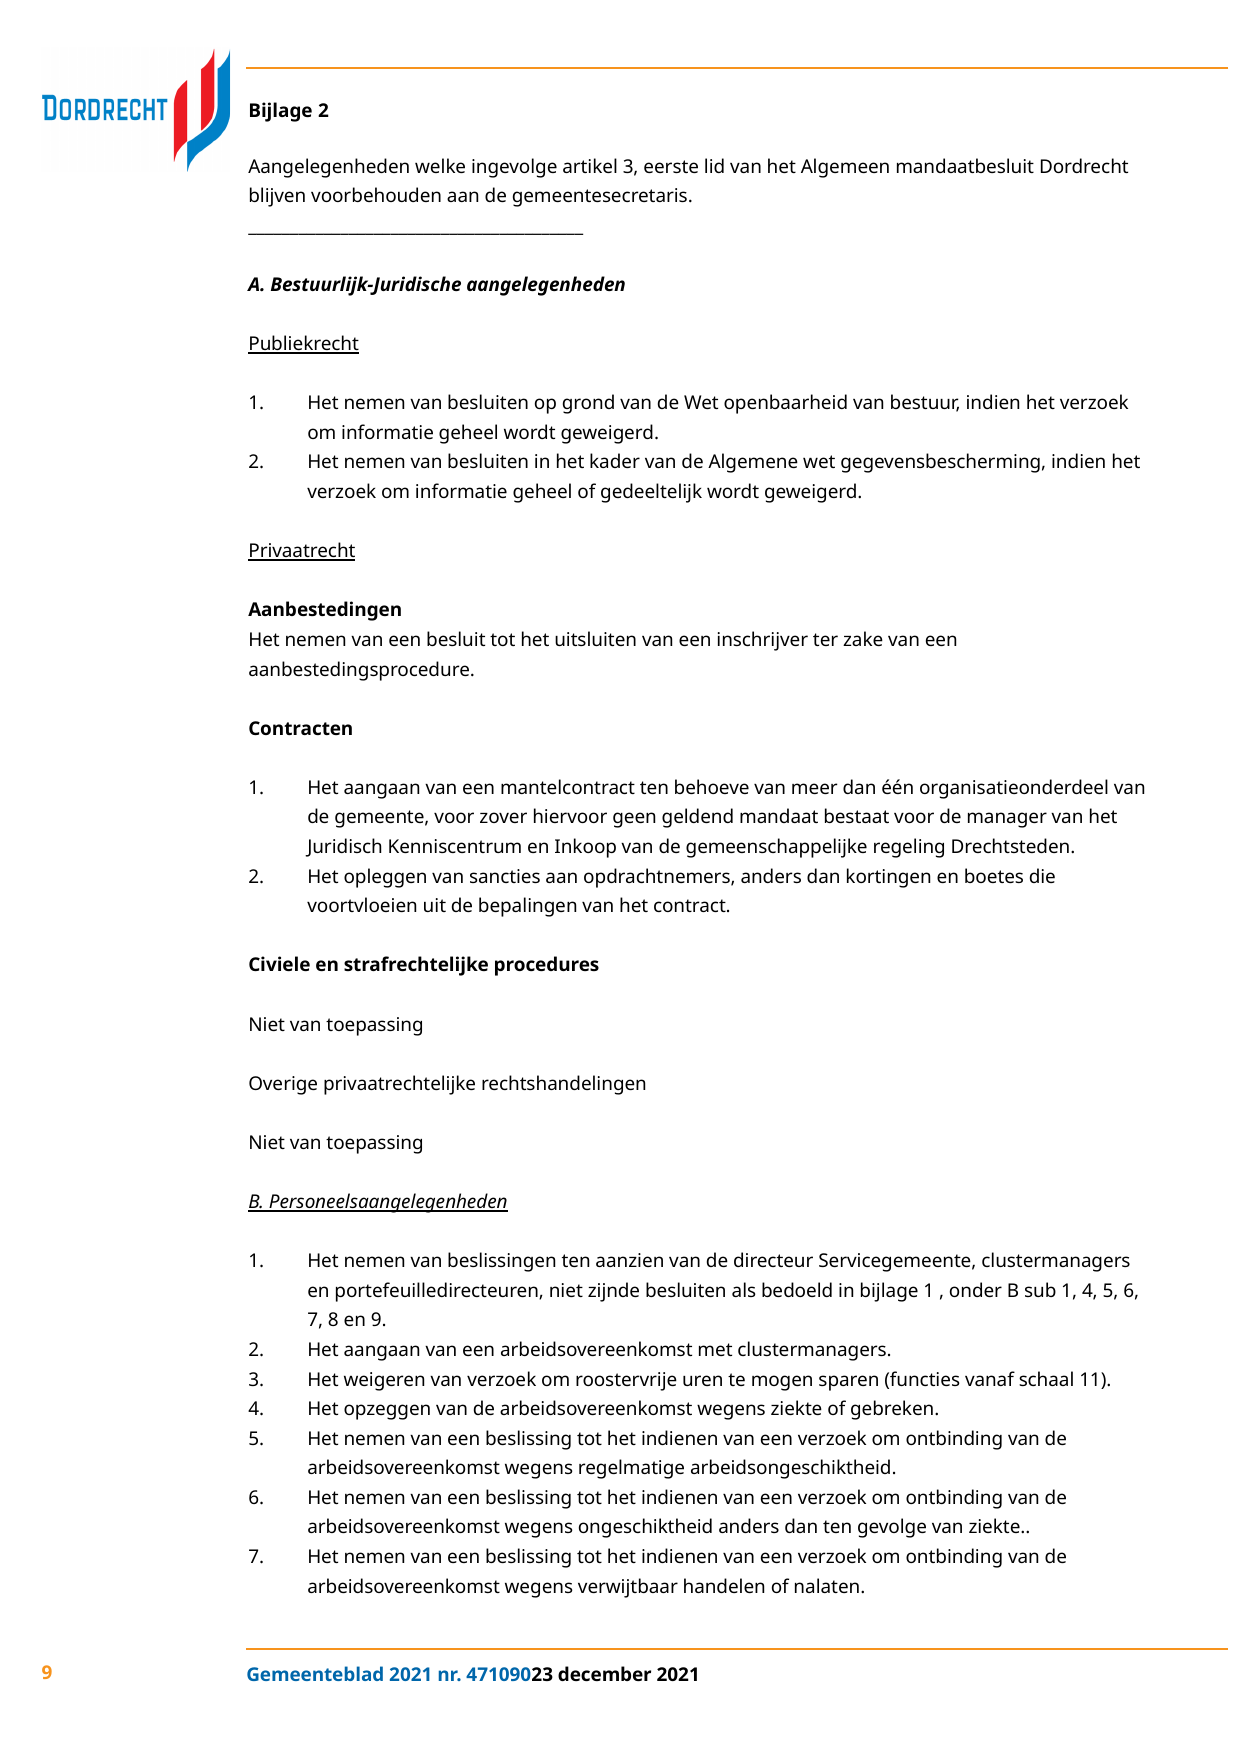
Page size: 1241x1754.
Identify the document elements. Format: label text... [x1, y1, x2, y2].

list Het nemen van besluiten in het kader van de Algemene wet gegevensbescherming, indien het verzoek om informatie geheel of gedeeltelijk wordt geweigerd. [248, 449, 1152, 504]
text Niet van toepassing [248, 1129, 1152, 1155]
text A. Bestuurlijk-Juridische aangelegenheden [248, 271, 1152, 297]
list Het opzeggen van de arbeidsovereenkomst wegens ziekte of gebreken. [248, 1395, 1152, 1421]
text Aanbestedingen [248, 597, 1152, 622]
picture [41, 47, 231, 172]
text ________________________________________ [248, 212, 1152, 238]
list Het nemen van een beslissing tot het indienen van een verzoek om ontbinding van de arbeidsovereenkomst wegens regelmatige arbeidsongeschiktheid. [248, 1425, 1152, 1480]
list Het aangaan van een arbeidsovereenkomst met clustermanagers. [248, 1336, 1152, 1362]
text Overige privaatrechtelijke rechtshandelingen [248, 1070, 1152, 1096]
text Publiekrecht [248, 330, 1152, 356]
text Civiele en strafrechtelijke procedures [248, 952, 1152, 977]
text Bijlage 2 [248, 95, 1152, 123]
list Het aangaan van een mantelcontract ten behoeve van meer dan één organisatieonderdeel van de gemeente, voor zover hiervoor geen geldend mandaat bestaat voor de manager van het Juridisch Kenniscentrum en Inkoop van de gemeenschappelijke regeling Drechtsteden. [248, 774, 1152, 859]
text Contracten [248, 715, 1152, 741]
text Privaatrecht [248, 537, 1152, 563]
list Het nemen van een beslissing tot het indienen van een verzoek om ontbinding van de arbeidsovereenkomst wegens verwijtbaar handelen of nalaten. [248, 1543, 1152, 1599]
list Het nemen van een beslissing tot het indienen van een verzoek om ontbinding van de arbeidsovereenkomst wegens ongeschiktheid anders dan ten gevolge van ziekte.. [248, 1484, 1152, 1539]
list Het nemen van beslissingen ten aanzien van de directeur Servicegemeente, clustermanagers en portefeuilledirecteuren, niet zijnde besluiten als bedoeld in bijlage 1 , onder B sub 1, 4, 5, 6, 7, 8 en 9. [248, 1247, 1152, 1332]
text Aangelegenheden welke ingevolge artikel 3, eerste lid van het Algemeen mandaatbesluit Dordrecht blijven voorbehouden aan de gemeentesecretaris. [248, 153, 1152, 208]
text Niet van toepassing [248, 1011, 1152, 1037]
list Het opleggen van sancties aan opdrachtnemers, anders dan kortingen en boetes die voortvloeien uit de bepalingen van het contract. [248, 863, 1152, 918]
list Het nemen van besluiten op grond van de Wet openbaarheid van bestuur, indien het verzoek om informatie geheel wordt geweigerd. [248, 389, 1152, 445]
text B. Personeelsaangelegenheden [248, 1188, 1152, 1214]
text Het nemen van een besluit tot het uitsluiten van een inschrijver ter zake van een aanbestedingsprocedure. [248, 626, 1152, 682]
list Het weigeren van verzoek om roostervrije uren te mogen sparen (functies vanaf schaal 11). [248, 1366, 1152, 1392]
